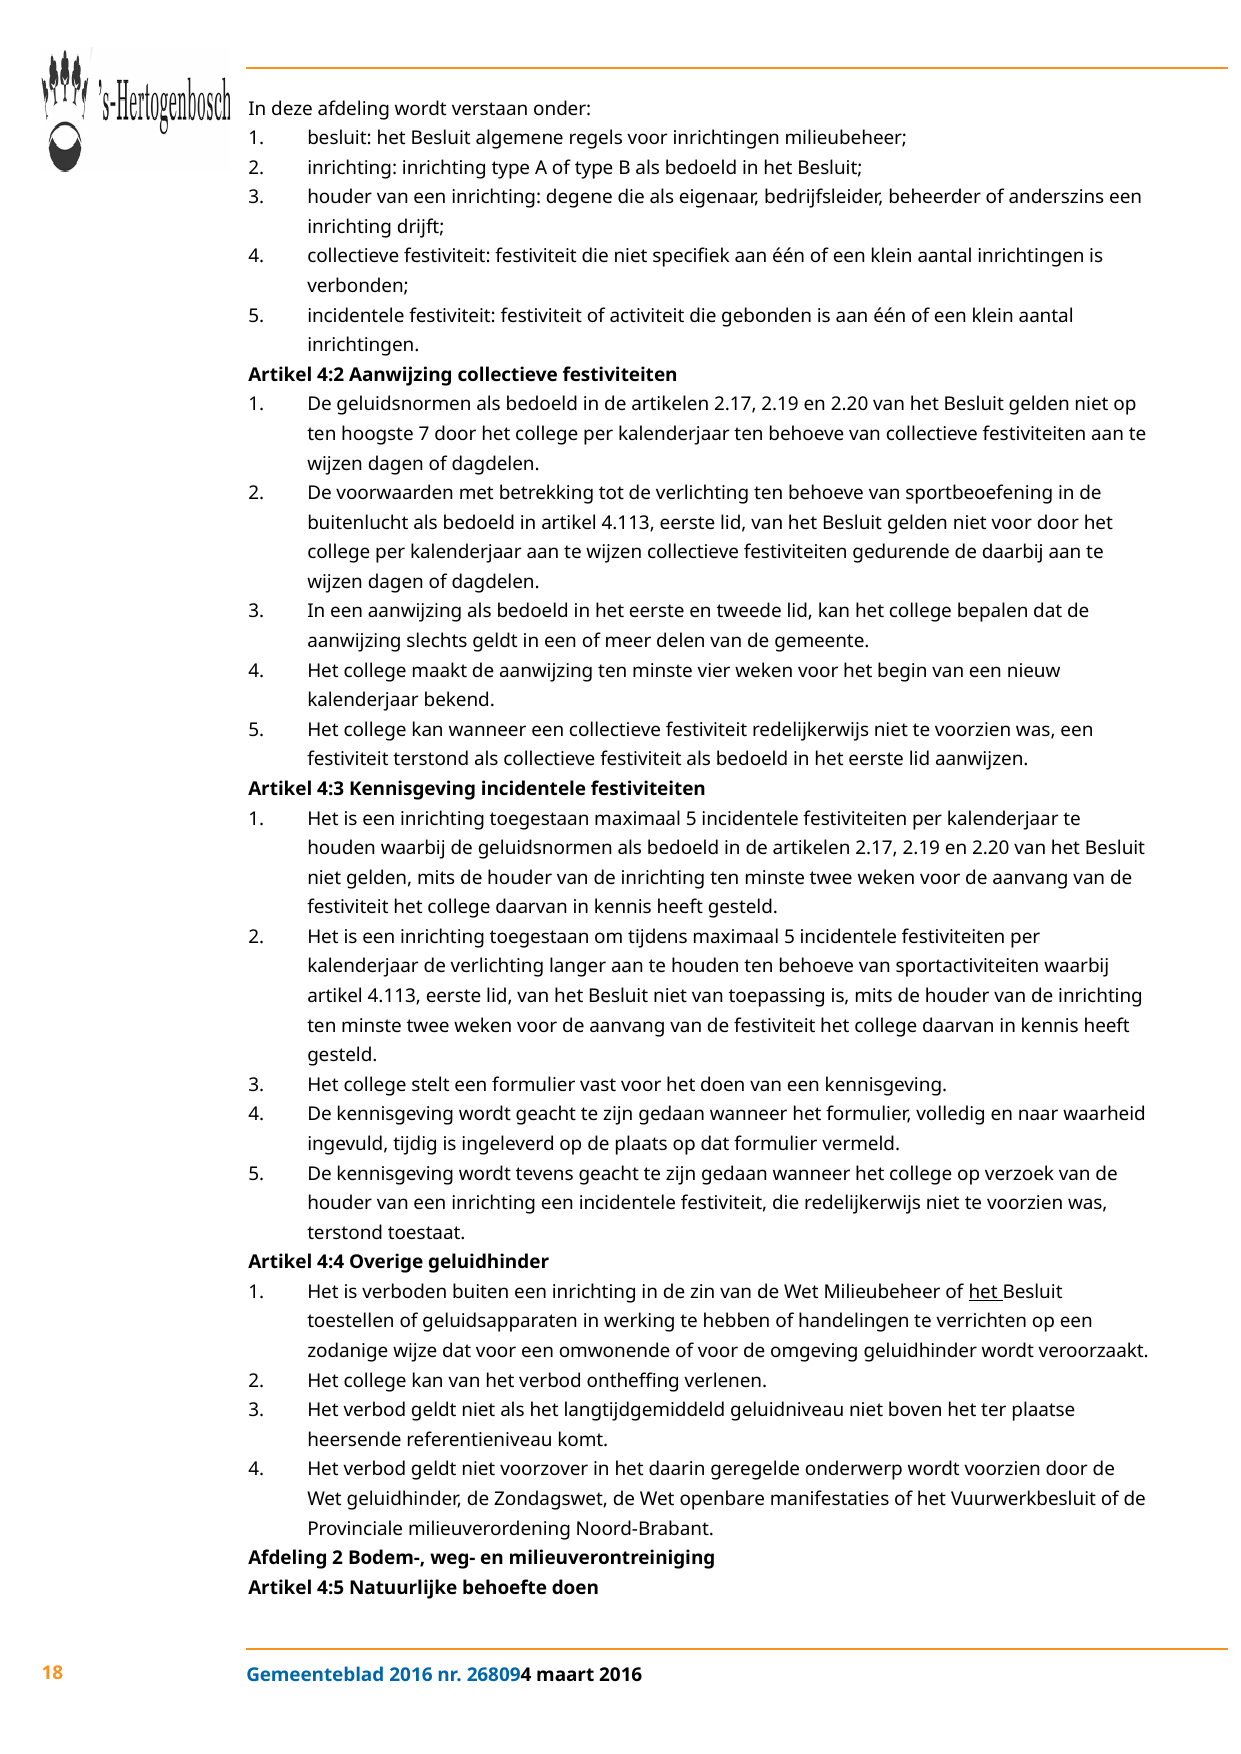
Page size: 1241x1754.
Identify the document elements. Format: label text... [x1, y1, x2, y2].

list Het college stelt een formulier vast voor het doen van een kennisgeving. [248, 1071, 1152, 1097]
list Het is verboden buiten een inrichting in de zin van de Wet Milieubeheer of het Besluit toestellen of geluidsapparaten in werking te hebben of handelingen te verrichten op een zodanige wijze dat voor een omwonende of voor de omgeving geluidhinder wordt veroorzaakt. [248, 1278, 1152, 1363]
list collectieve festiviteit: festiviteit die niet specifiek aan één of een klein aantal inrichtingen is verbonden; [248, 243, 1152, 298]
text In deze afdeling wordt verstaan onder: [248, 95, 1152, 121]
picture [41, 47, 231, 172]
list De geluidsnormen als bedoeld in de artikelen 2.17, 2.19 en 2.20 van het Besluit gelden niet op ten hoogste 7 door het college per kalenderjaar ten behoeve van collectieve festiviteiten aan te wijzen dagen of dagdelen. [248, 391, 1152, 476]
list Het college kan wanneer een collectieve festiviteit redelijkerwijs niet te voorzien was, een festiviteit terstond als collectieve festiviteit als bedoeld in het eerste lid aanwijzen. [248, 716, 1152, 771]
list incidentele festiviteit: festiviteit of activiteit die gebonden is aan één of een klein aantal inrichtingen. [248, 302, 1152, 357]
list In een aanwijzing als bedoeld in het eerste en tweede lid, kan het college bepalen dat de aanwijzing slechts geldt in een of meer delen van de gemeente. [248, 598, 1152, 653]
list De kennisgeving wordt geacht te zijn gedaan wanneer het formulier, volledig en naar waarheid ingevuld, tijdig is ingeleverd op de plaats op dat formulier vermeld. [248, 1101, 1152, 1156]
text Artikel 4:5 Natuurlijke behoefte doen [248, 1574, 1152, 1600]
list Het college maakt de aanwijzing ten minste vier weken voor het begin van een nieuw kalenderjaar bekend. [248, 657, 1152, 712]
list De kennisgeving wordt tevens geacht te zijn gedaan wanneer het college op verzoek van de houder van een inrichting een incidentele festiviteit, die redelijkerwijs niet te voorzien was, terstond toestaat. [248, 1160, 1152, 1245]
text Artikel 4:3 Kennisgeving incidentele festiviteiten [248, 775, 1152, 801]
list Het is een inrichting toegestaan om tijdens maximaal 5 incidentele festiviteiten per kalenderjaar de verlichting langer aan te houden ten behoeve van sportactiviteiten waarbij artikel 4.113, eerste lid, van het Besluit niet van toepassing is, mits de houder van de inrichting ten minste twee weken voor de aanvang van de festiviteit het college daarvan in kennis heeft gesteld. [248, 923, 1152, 1067]
list Het college kan van het verbod ontheffing verlenen. [248, 1367, 1152, 1393]
list houder van een inrichting: degene die als eigenaar, bedrijfsleider, beheerder of anderszins een inrichting drijft; [248, 183, 1152, 239]
list Het is een inrichting toegestaan maximaal 5 incidentele festiviteiten per kalenderjaar te houden waarbij de geluidsnormen als bedoeld in de artikelen 2.17, 2.19 en 2.20 van het Besluit niet gelden, mits de houder van de inrichting ten minste twee weken voor de aanvang van de festiviteit het college daarvan in kennis heeft gesteld. [248, 805, 1152, 919]
list besluit: het Besluit algemene regels voor inrichtingen milieubeheer; [248, 124, 1152, 150]
text Artikel 4:4 Overige geluidhinder [248, 1248, 1152, 1274]
list Het verbod geldt niet voorzover in het daarin geregelde onderwerp wordt voorzien door de Wet geluidhinder, de Zondagswet, de Wet openbare manifestaties of het Vuurwerkbesluit of de Provinciale milieuverordening Noord-Brabant. [248, 1456, 1152, 1541]
list De voorwaarden met betrekking tot de verlichting ten behoeve van sportbeoefening in de buitenlucht als bedoeld in artikel 4.113, eerste lid, van het Besluit gelden niet voor door het college per kalenderjaar aan te wijzen collectieve festiviteiten gedurende de daarbij aan te wijzen dagen of dagdelen. [248, 479, 1152, 594]
text Afdeling 2 Bodem-, weg- en milieuverontreiniging [248, 1544, 1152, 1570]
list inrichting: inrichting type A of type B als bedoeld in het Besluit; [248, 154, 1152, 180]
list Het verbod geldt niet als het langtijdgemiddeld geluidniveau niet boven het ter plaatse heersende referentieniveau komt. [248, 1396, 1152, 1452]
text Artikel 4:2 Aanwijzing collectieve festiviteiten [248, 361, 1152, 387]
